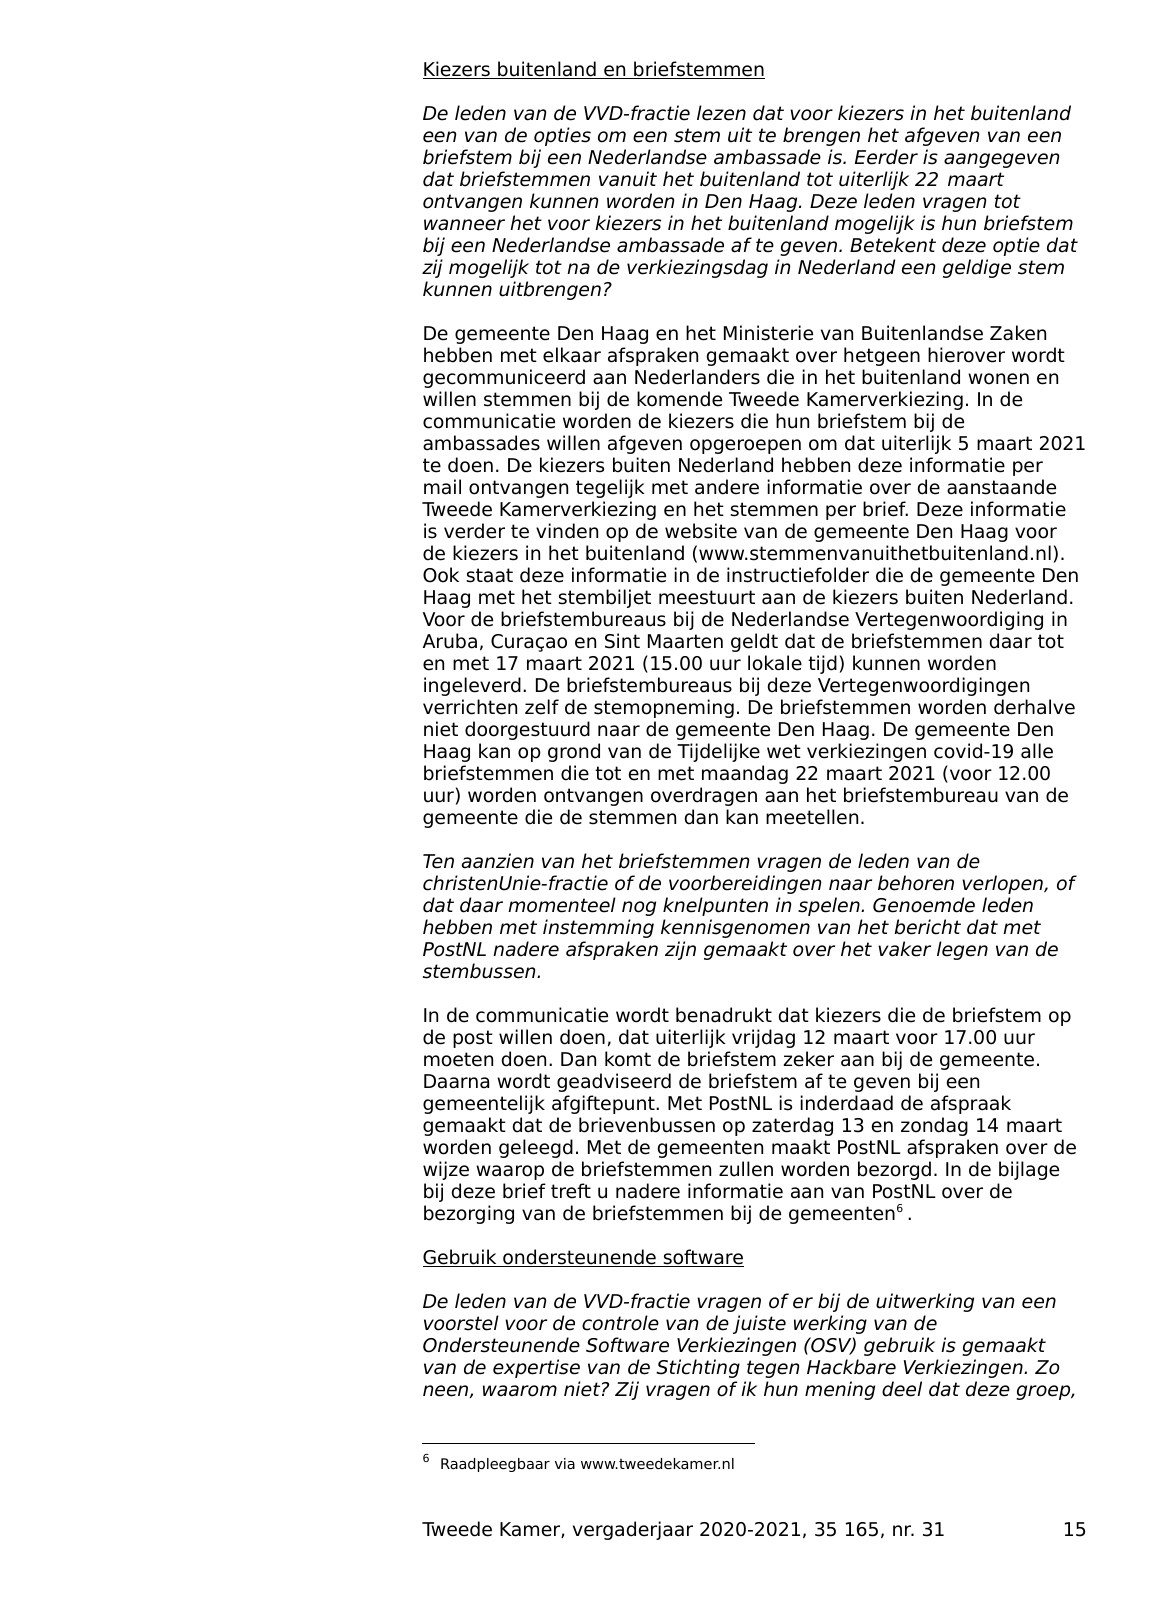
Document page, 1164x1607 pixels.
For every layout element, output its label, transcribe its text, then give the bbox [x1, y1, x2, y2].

subtitle Kiezers buitenland en briefstemmen [422, 59, 1087, 81]
text Raadpleegbaar via www.tweedekamer.nl [422, 1452, 1087, 1474]
text De gemeente Den Haag en het Ministerie van Buitenlandse Zaken hebben met elkaar afspraken gemaakt over hetgeen hierover wordt gecommuniceerd aan Nederlanders die in het buitenland wonen en willen stemmen bij de komende Tweede Kamerverkiezing. In de communicatie worden de kiezers die hun briefstem bij de ambassades willen afgeven opgeroepen om dat uiterlijk 5 maart 2021 te doen. De kiezers buiten Nederland hebben deze informatie per mail ontvangen tegelijk met andere informatie over de aanstaande Tweede Kamerverkiezing en het stemmen per brief. Deze informatie is verder te vinden op de website van de gemeente Den Haag voor de kiezers in het buitenland (www.stemmenvanuithetbuitenland.nl). Ook staat deze informatie in de instructiefolder die de gemeente Den Haag met het stembiljet meestuurt aan de kiezers buiten Nederland. [422, 323, 1087, 609]
text Ten aanzien van het briefstemmen vragen de leden van de christenUnie-fractie of de voorbereidingen naar behoren verlopen, of dat daar momenteel nog knelpunten in spelen. Genoemde leden hebben met instemming kennisgenomen van het bericht dat met PostNL nadere afspraken zijn gemaakt over het vaker legen van de stembussen. [422, 851, 1087, 983]
text De leden van de VVD-fractie vragen of er bij de uitwerking van een voorstel voor de controle van de juiste werking van de Ondersteunende Software Verkiezingen (OSV) gebruik is gemaakt van de expertise van de Stichting tegen Hackbare Verkiezingen. Zo neen, waarom niet? Zij vragen of ik hun mening deel dat deze groep, [422, 1291, 1087, 1401]
subtitle Gebruik ondersteunende software [422, 1247, 1087, 1269]
text In de communicatie wordt benadrukt dat kiezers die de briefstem op de post willen doen, dat uiterlijk vrijdag 12 maart voor 17.00 uur moeten doen. Dan komt de briefstem zeker aan bij de gemeente. Daarna wordt geadviseerd de briefstem af te geven bij een gemeentelijk afgiftepunt. Met PostNL is inderdaad de afspraak gemaakt dat de brievenbussen op zaterdag 13 en zondag 14 maart worden geleegd. Met de gemeenten maakt PostNL afspraken over de wijze waarop de briefstemmen zullen worden bezorgd. In de bijlage bij deze brief treft u nadere informatie aan van PostNL over de bezorging van de briefstemmen bij de gemeenten. [422, 1005, 1087, 1225]
text Voor de briefstembureaus bij de Nederlandse Vertegenwoordiging in Aruba, Curaçao en Sint Maarten geldt dat de briefstemmen daar tot en met 17 maart 2021 (15.00 uur lokale tijd) kunnen worden ingeleverd. De briefstembureaus bij deze Vertegenwoordigingen verrichten zelf de stemopneming. De briefstemmen worden derhalve niet doorgestuurd naar de gemeente Den Haag. De gemeente Den Haag kan op grond van de Tijdelijke wet verkiezingen covid-19 alle briefstemmen die tot en met maandag 22 maart 2021 (voor 12.00 uur) worden ontvangen overdragen aan het briefstembureau van de gemeente die de stemmen dan kan meetellen. [422, 609, 1087, 829]
text De leden van de VVD-fractie lezen dat voor kiezers in het buitenland een van de opties om een stem uit te brengen het afgeven van een briefstem bij een Nederlandse ambassade is. Eerder is aangegeven dat briefstemmen vanuit het buitenland tot uiterlijk 22 maart ontvangen kunnen worden in Den Haag. Deze leden vragen tot wanneer het voor kiezers in het buitenland mogelijk is hun briefstem bij een Nederlandse ambassade af te geven. Betekent deze optie dat zij mogelijk tot na de verkiezingsdag in Nederland een geldige stem kunnen uitbrengen? [422, 103, 1087, 301]
